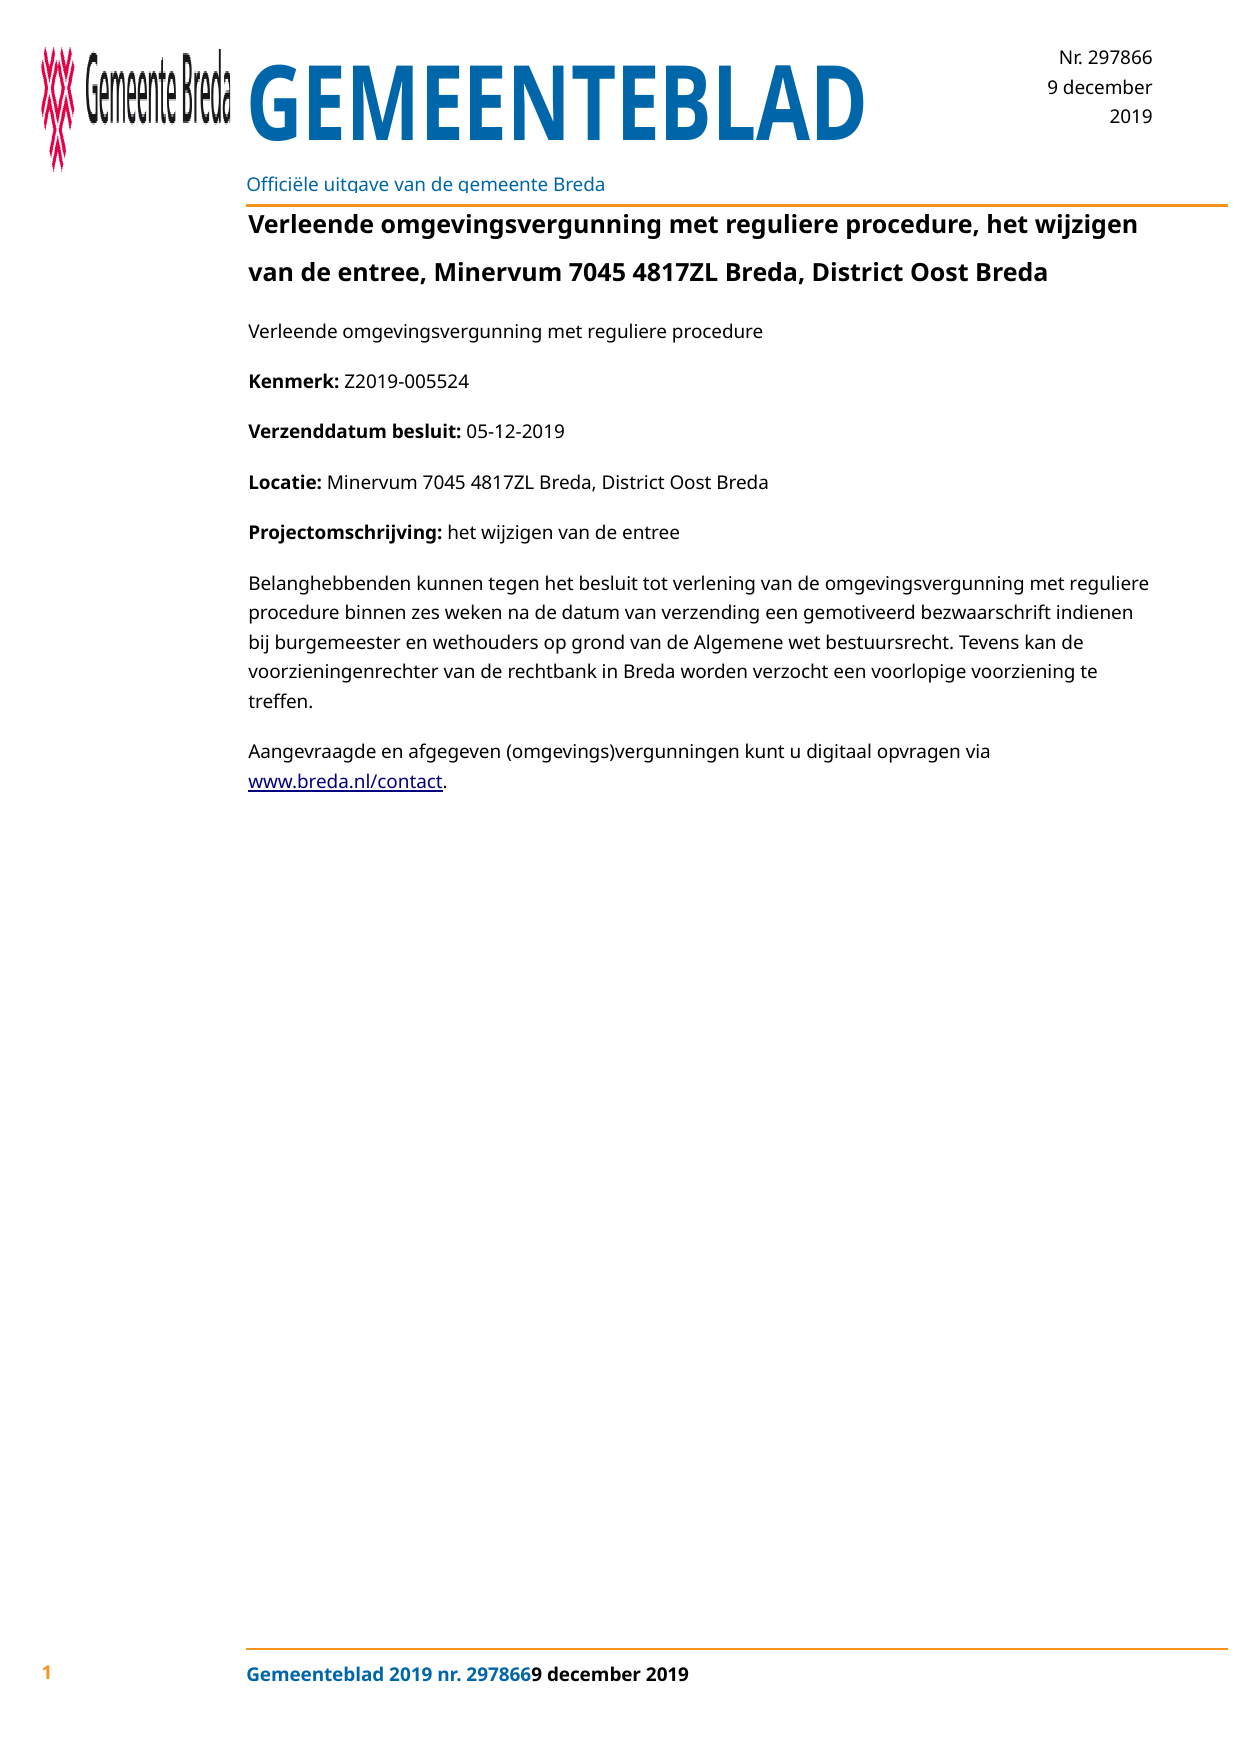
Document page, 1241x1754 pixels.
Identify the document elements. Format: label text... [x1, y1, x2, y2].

text Aangevraagde en afgegeven (omgevings)vergunningen kunt u digitaal opvragen via www.breda.nl/contact. [248, 739, 1152, 794]
text Verzenddatum besluit: 05-12-2019 [248, 419, 1152, 444]
picture [41, 47, 231, 172]
text Projectomschrijving: het wijzigen van de entree [248, 519, 1152, 545]
text Belanghebbenden kunnen tegen het besluit tot verlening van de omgevingsvergunning met reguliere procedure binnen zes weken na de datum van verzending een gemotiveerd bezwaarschrift indienen bij burgemeester en wethouders op grond van de Algemene wet bestuursrecht. Tevens kan de voorzieningenrechter van de rechtbank in Breda worden verzocht een voorlopige voorziening te treffen. [248, 570, 1152, 714]
text Verleende omgevingsvergunning met reguliere procedure [248, 318, 1152, 344]
text Verleende omgevingsvergunning met reguliere procedure, het wijzigen van de entree, Minervum 7045 4817ZL Breda, District Oost Breda [248, 207, 1152, 288]
text Locatie: Minervum 7045 4817ZL Breda, District Oost Breda [248, 469, 1152, 495]
text Kenmerk: Z2019-005524 [248, 368, 1152, 394]
